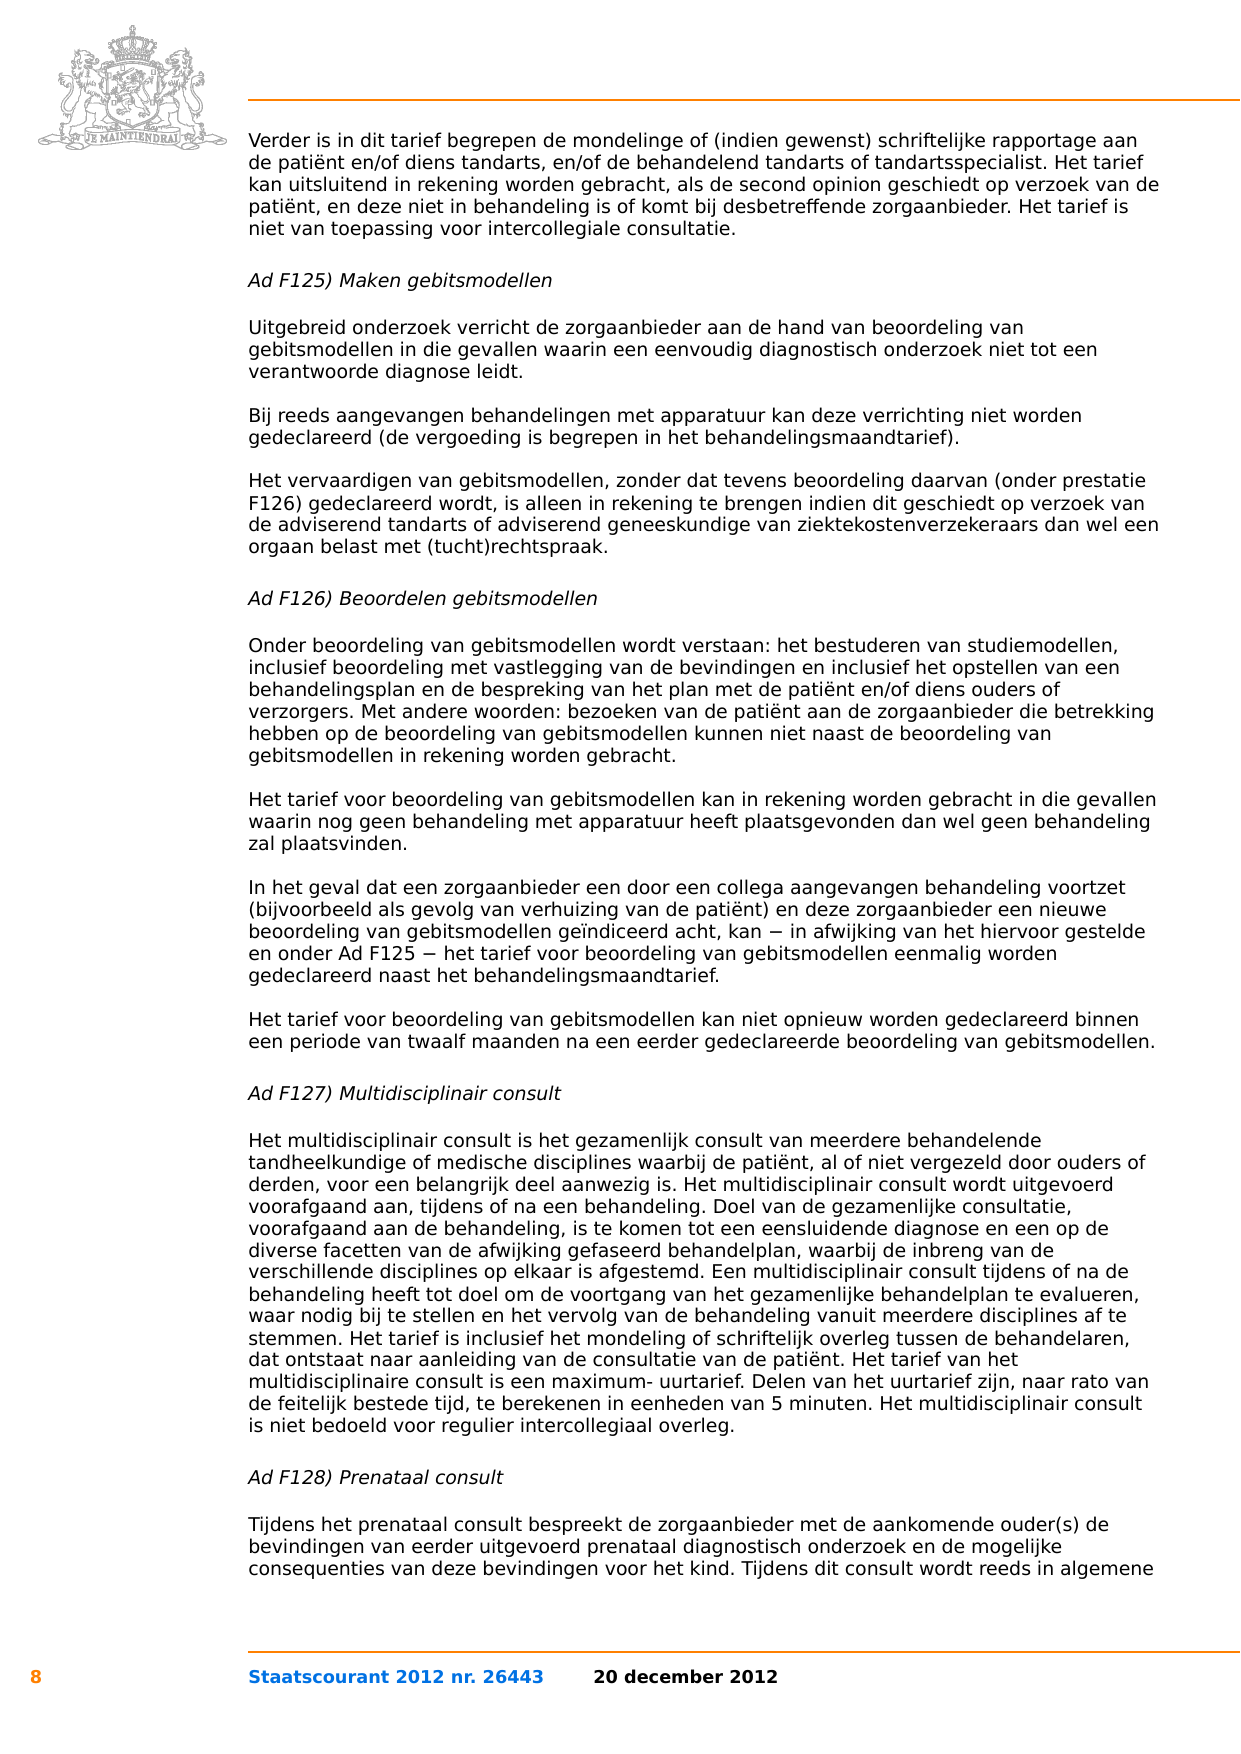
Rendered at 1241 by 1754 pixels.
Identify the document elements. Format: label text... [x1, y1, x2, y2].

text Verder is in dit tarief begrepen de mondelinge of (indien gewenst) schriftelijke rapportage aan de patiënt en/of diens tandarts, en/of de behandelend tandarts of tandartsspecialist. Het tarief kan uitsluitend in rekening worden gebracht, als de second opinion geschiedt op verzoek van de patiënt, en deze niet in behandeling is of komt bij desbetreffende zorgaanbieder. Het tarief is niet van toepassing voor intercollegiale consultatie. [248, 130, 1163, 240]
text Uitgebreid onderzoek verricht de zorgaanbieder aan de hand van beoordeling van gebitsmodellen in die gevallen waarin een eenvoudig diagnostisch onderzoek niet tot een verantwoorde diagnose leidt. [248, 317, 1163, 383]
picture [38, 25, 227, 150]
text Het vervaardigen van gebitsmodellen, zonder dat tevens beoordeling daarvan (onder prestatie F126) gedeclareerd wordt, is alleen in rekening te brengen indien dit geschiedt op verzoek van de adviserend tandarts of adviserend geneeskundige van ziektekostenverzekeraars dan wel een orgaan belast met (tucht)rechtspraak. [248, 470, 1163, 558]
text Het multidisciplinair consult is het gezamenlijk consult van meerdere behandelende tandheelkundige of medische disciplines waarbij de patiënt, al of niet vergezeld door ouders of derden, voor een belangrijk deel aanwezig is. Het multidisciplinair consult wordt uitgevoerd voorafgaand aan, tijdens of na een behandeling. Doel van de gezamenlijke consultatie, voorafgaand aan de behandeling, is te komen tot een eensluidende diagnose en een op de diverse facetten van de afwijking gefaseerd behandelplan, waarbij de inbreng van de verschillende disciplines op elkaar is afgestemd. Een multidisciplinair consult tijdens of na de behandeling heeft tot doel om de voortgang van het gezamenlijke behandelplan te evalueren, waar nodig bij te stellen en het vervolg van de behandeling vanuit meerdere disciplines af te stemmen. Het tarief is inclusief het mondeling of schriftelijk overleg tussen de behandelaren, dat ontstaat naar aanleiding van de consultatie van de patiënt. Het tarief van het multidisciplinaire consult is een maximum- uurtarief. Delen van het uurtarief zijn, naar rato van de feitelijk bestede tijd, te berekenen in eenheden van 5 minuten. Het multidisciplinair consult is niet bedoeld voor regulier intercollegiaal overleg. [248, 1129, 1163, 1437]
text Het tarief voor beoordeling van gebitsmodellen kan niet opnieuw worden gedeclareerd binnen een periode van twaalf maanden na een eerder gedeclareerde beoordeling van gebitsmodellen. [248, 1009, 1163, 1053]
subtitle Ad F127) Multidisciplinair consult [248, 1083, 1163, 1104]
text Bij reeds aangevangen behandelingen met apparatuur kan deze verrichting niet worden gedeclareerd (de vergoeding is begrepen in het behandelingsmaandtarief). [248, 404, 1163, 448]
text Onder beoordeling van gebitsmodellen wordt verstaan: het bestuderen van studiemodellen, inclusief beoordeling met vastlegging van de bevindingen en inclusief het opstellen van een behandelingsplan en de bespreking van het plan met de patiënt en/of diens ouders of verzorgers. Met andere woorden: bezoeken van de patiënt aan de zorgaanbieder die betrekking hebben op de beoordeling van gebitsmodellen kunnen niet naast de beoordeling van gebitsmodellen in rekening worden gebracht. [248, 635, 1163, 767]
subtitle Ad F125) Maken gebitsmodellen [248, 270, 1163, 292]
subtitle Ad F128) Prenataal consult [248, 1467, 1163, 1489]
subtitle Ad F126) Beoordelen gebitsmodellen [248, 588, 1163, 610]
text Tijdens het prenataal consult bespreekt de zorgaanbieder met de aankomende ouder(s) de bevindingen van eerder uitgevoerd prenataal diagnostisch onderzoek en de mogelijke consequenties van deze bevindingen voor het kind. Tijdens dit consult wordt reeds in algemene [248, 1514, 1163, 1580]
text In het geval dat een zorgaanbieder een door een collega aangevangen behandeling voortzet (bijvoorbeeld als gevolg van verhuizing van de patiënt) en deze zorgaanbieder een nieuwe beoordeling van gebitsmodellen geïndiceerd acht, kan − in afwijking van het hiervoor gestelde en onder Ad F125 − het tarief voor beoordeling van gebitsmodellen eenmalig worden gedeclareerd naast het behandelingsmaandtarief. [248, 877, 1163, 987]
text Het tarief voor beoordeling van gebitsmodellen kan in rekening worden gebracht in die gevallen waarin nog geen behandeling met apparatuur heeft plaatsgevonden dan wel geen behandeling zal plaatsvinden. [248, 789, 1163, 855]
